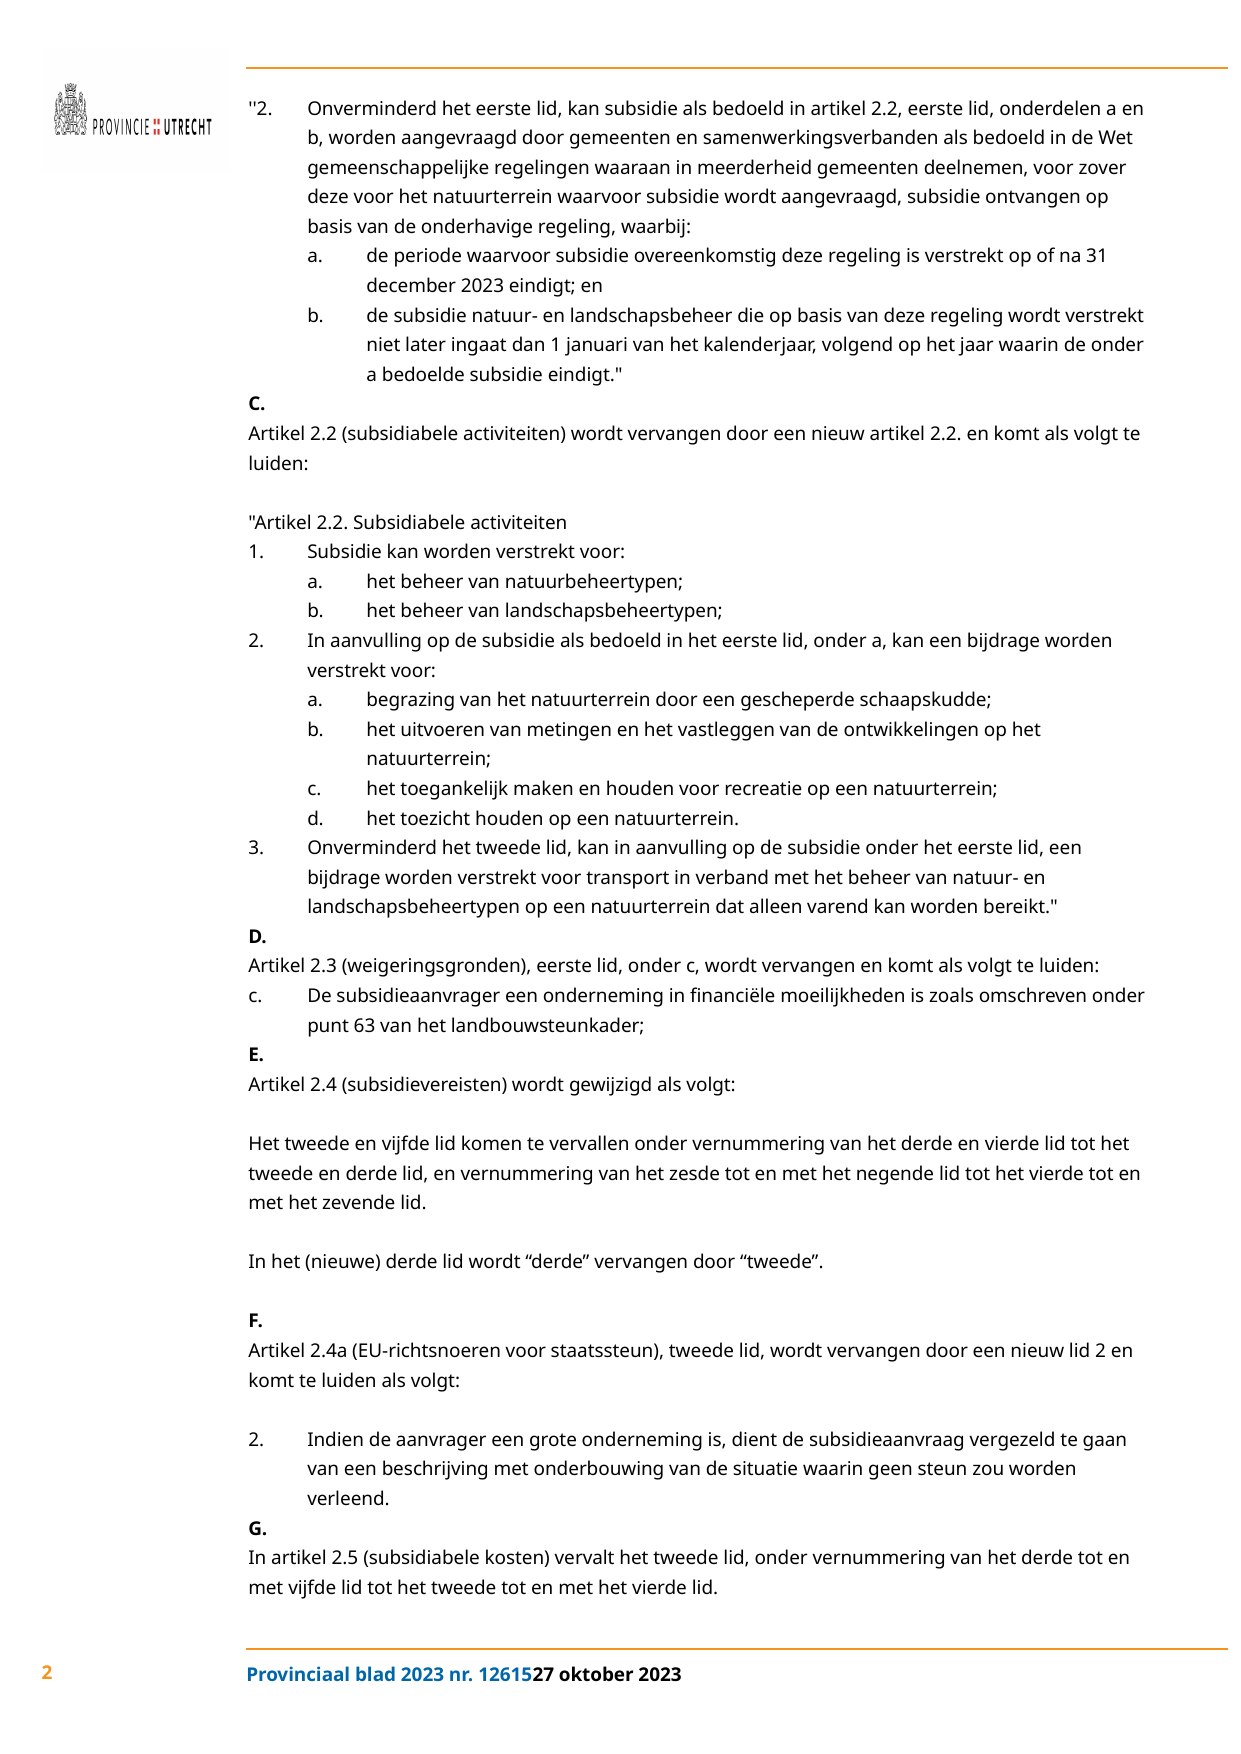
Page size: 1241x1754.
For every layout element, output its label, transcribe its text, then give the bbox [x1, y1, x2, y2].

text Artikel 2.4 (subsidievereisten) wordt gewijzigd als volgt: [248, 1071, 1152, 1097]
text E. [248, 1041, 1152, 1067]
text Artikel 2.2 (subsidiabele activiteiten) wordt vervangen door een nieuw artikel 2.2. en komt als volgt te luiden: [248, 420, 1152, 476]
text In artikel 2.5 (subsidiabele kosten) vervalt het tweede lid, onder vernummering van het derde tot en met vijfde lid tot het tweede tot en met het vierde lid. [248, 1544, 1152, 1600]
list het beheer van landschapsbeheertypen; [307, 598, 1152, 623]
text In het (nieuwe) derde lid wordt “derde” vervangen door “tweede”. [248, 1248, 1152, 1274]
picture [41, 47, 231, 172]
list het toegankelijk maken en houden voor recreatie op een natuurterrein; [307, 775, 1152, 801]
text G. [248, 1515, 1152, 1541]
list de subsidie natuur- en landschapsbeheer die op basis van deze regeling wordt verstrekt niet later ingaat dan 1 januari van het kalenderjaar, volgend op het jaar waarin de onder a bedoelde subsidie eindigt." [307, 302, 1152, 387]
text F. [248, 1308, 1152, 1333]
list Indien de aanvrager een grote onderneming is, dient de subsidieaanvraag vergezeld te gaan van een beschrijving met onderbouwing van de situatie waarin geen steun zou worden verleend. [248, 1426, 1152, 1511]
list Subsidie kan worden verstrekt voor: [248, 538, 1152, 564]
list De subsidieaanvrager een onderneming in financiële moeilijkheden is zoals omschreven onder punt 63 van het landbouwsteunkader; [248, 982, 1152, 1038]
list In aanvulling op de subsidie als bedoeld in het eerste lid, onder a, kan een bijdrage worden verstrekt voor: [248, 627, 1152, 683]
text Artikel 2.3 (weigeringsgronden), eerste lid, onder c, wordt vervangen en komt als volgt te luiden: [248, 953, 1152, 978]
list Onverminderd het eerste lid, kan subsidie als bedoeld in artikel 2.2, eerste lid, onderdelen a en b, worden aangevraagd door gemeenten en samenwerkingsverbanden als bedoeld in de Wet gemeenschappelijke regelingen waaraan in meerderheid gemeenten deelnemen, voor zover deze voor het natuurterrein waarvoor subsidie wordt aangevraagd, subsidie ontvangen op basis van de onderhavige regeling, waarbij: [248, 95, 1152, 239]
text "Artikel 2.2. Subsidiabele activiteiten [248, 509, 1152, 535]
list het beheer van natuurbeheertypen; [307, 568, 1152, 594]
text D. [248, 923, 1152, 949]
list het uitvoeren van metingen en het vastleggen van de ontwikkelingen op het natuurterrein; [307, 716, 1152, 771]
text Het tweede en vijfde lid komen te vervallen onder vernummering van het derde en vierde lid tot het tweede en derde lid, en vernummering van het zesde tot en met het negende lid tot het vierde tot en met het zevende lid. [248, 1130, 1152, 1215]
list begrazing van het natuurterrein door een gescheperde schaapskudde; [307, 686, 1152, 712]
text Artikel 2.4a (EU-richtsnoeren voor staatssteun), tweede lid, wordt vervangen door een nieuw lid 2 en komt te luiden als volgt: [248, 1337, 1152, 1393]
list Onverminderd het tweede lid, kan in aanvulling op de subsidie onder het eerste lid, een bijdrage worden verstrekt voor transport in verband met het beheer van natuur- en landschapsbeheertypen op een natuurterrein dat alleen varend kan worden bereikt." [248, 834, 1152, 919]
list de periode waarvoor subsidie overeenkomstig deze regeling is verstrekt op of na 31 december 2023 eindigt; en [307, 243, 1152, 298]
list het toezicht houden op een natuurterrein. [307, 805, 1152, 831]
text C. [248, 391, 1152, 416]
